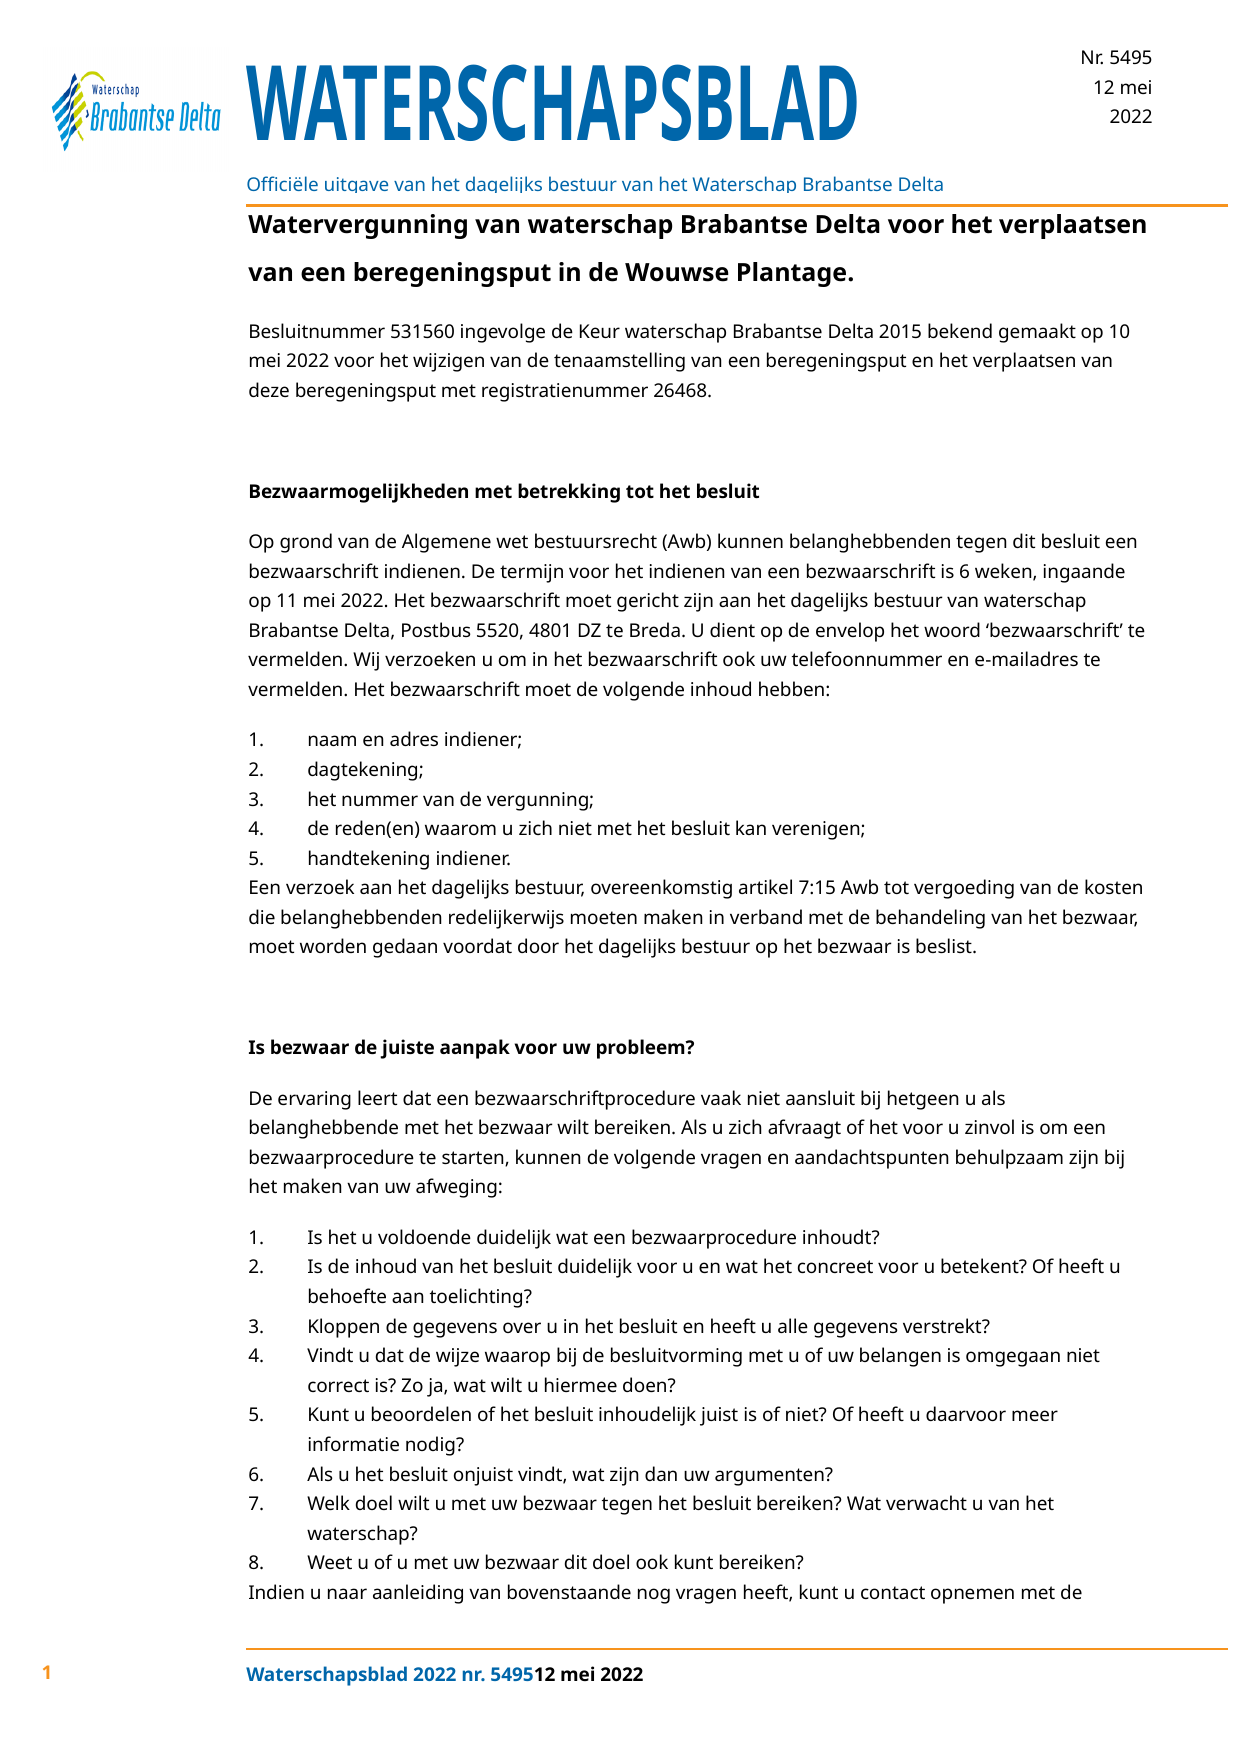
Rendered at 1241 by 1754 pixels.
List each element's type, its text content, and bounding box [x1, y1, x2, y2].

list Is het u voldoende duidelijk wat een bezwaarprocedure inhoudt? [248, 1224, 1152, 1250]
text Indien u naar aanleiding van bovenstaande nog vragen heeft, kunt u contact opnemen met de [248, 1579, 1152, 1605]
list naam en adres indiener; [248, 727, 1152, 752]
list Is de inhoud van het besluit duidelijk voor u en wat het concreet voor u betekent? Of heeft u behoefte aan toelichting? [248, 1254, 1152, 1309]
text Besluitnummer 531560 ingevolge de Keur waterschap Brabantse Delta 2015 bekend gemaakt op 10 mei 2022 voor het wijzigen van de tenaamstelling van een beregeningsput en het verplaatsen van deze beregeningsput met registratienummer 26468. [248, 318, 1152, 403]
text De ervaring leert dat een bezwaarschriftprocedure vaak niet aansluit bij hetgeen u als belanghebbende met het bezwaar wilt bereiken. Als u zich afvraagt of het voor u zinvol is om een bezwaarprocedure te starten, kunnen de volgende vragen en aandachtspunten behulpzaam zijn bij het maken van uw afweging: [248, 1085, 1152, 1199]
text Op grond van de Algemene wet bestuursrecht (Awb) kunnen belanghebbenden tegen dit besluit een bezwaarschrift indienen. De termijn voor het indienen van een bezwaarschrift is 6 weken, ingaande op 11 mei 2022. Het bezwaarschrift moet gericht zijn aan het dagelijks bestuur van waterschap Brabantse Delta, Postbus 5520, 4801 DZ te Breda. U dient op de envelop het woord ‘bezwaarschrift’ te vermelden. Wij verzoeken u om in het bezwaarschrift ook uw telefoonnummer en e‑mailadres te vermelden. Het bezwaarschrift moet de volgende inhoud hebben: [248, 528, 1152, 702]
picture [41, 47, 231, 172]
list het nummer van de vergunning; [248, 786, 1152, 812]
list Weet u of u met uw bezwaar dit doel ook kunt bereiken? [248, 1549, 1152, 1575]
text Bezwaarmogelijkheden met betrekking tot het besluit [248, 478, 1152, 504]
list Welk doel wilt u met uw bezwaar tegen het besluit bereiken? Wat verwacht u van het waterschap? [248, 1490, 1152, 1546]
list Kloppen de gegevens over u in het besluit en heeft u alle gegevens verstrekt? [248, 1313, 1152, 1339]
list handtekening indiener. [248, 845, 1152, 871]
text Een verzoek aan het dagelijks bestuur, overeenkomstig artikel 7:15 Awb tot vergoeding van de kosten die belanghebbenden redelijkerwijs moeten maken in verband met de behandeling van het bezwaar, moet worden gedaan voordat door het dagelijks bestuur op het bezwaar is beslist. [248, 874, 1152, 959]
text Is bezwaar de juiste aanpak voor uw probleem? [248, 1034, 1152, 1060]
list Kunt u beoordelen of het besluit inhoudelijk juist is of niet? Of heeft u daarvoor meer informatie nodig? [248, 1402, 1152, 1457]
list de reden(en) waarom u zich niet met het besluit kan verenigen; [248, 815, 1152, 841]
text Watervergunning van waterschap Brabantse Delta voor het verplaatsen van een beregeningsput in de Wouwse Plantage. [248, 207, 1152, 288]
list dagtekening; [248, 756, 1152, 782]
list Als u het besluit onjuist vindt, wat zijn dan uw argumenten? [248, 1461, 1152, 1487]
list Vindt u dat de wijze waarop bij de besluitvorming met u of uw belangen is omgegaan niet correct is? Zo ja, wat wilt u hiermee doen? [248, 1342, 1152, 1398]
